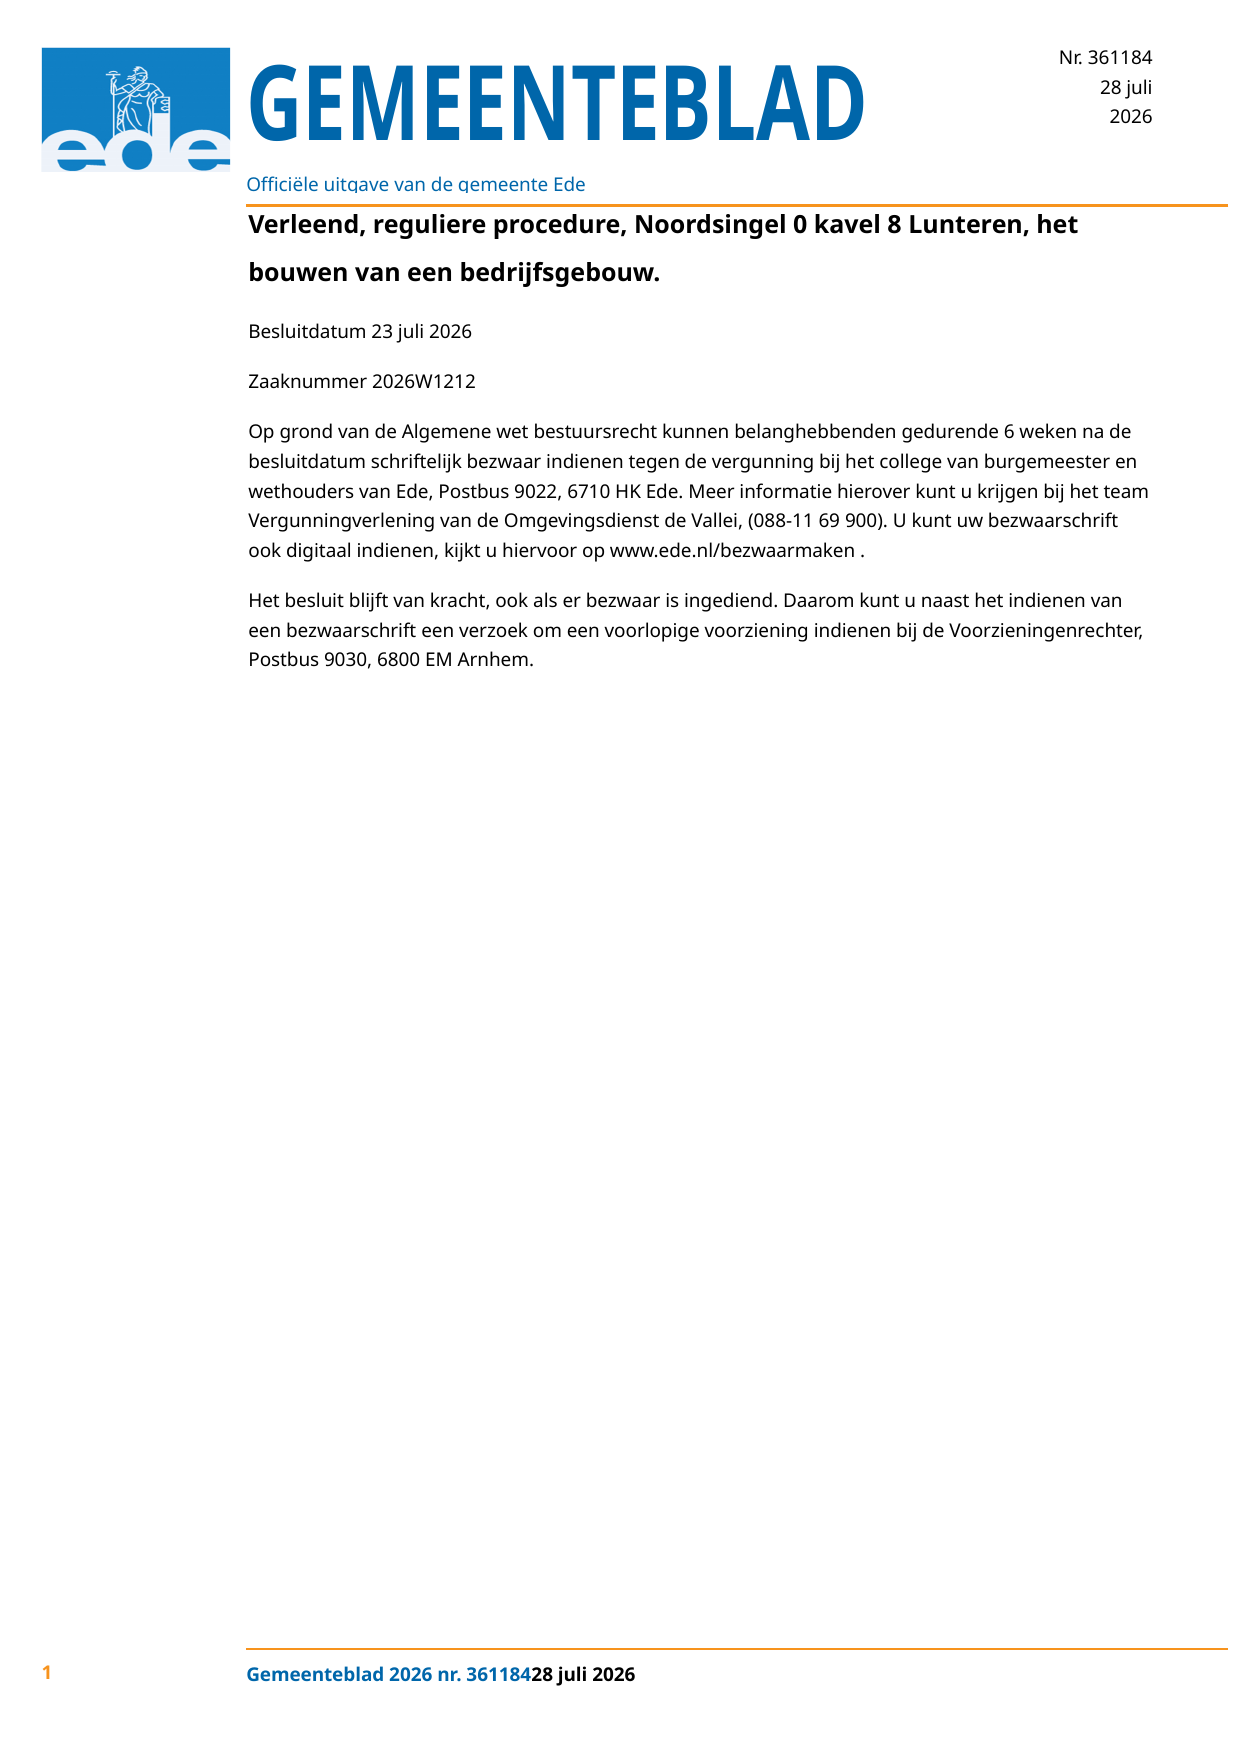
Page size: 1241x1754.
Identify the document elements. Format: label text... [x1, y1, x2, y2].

text Op grond van de Algemene wet bestuursrecht kunnen belanghebbenden gedurende 6 weken na de besluitdatum schriftelijk bezwaar indienen tegen de vergunning bij het college van burgemeester en wethouders van Ede, Postbus 9022, 6710 HK Ede. Meer informatie hierover kunt u krijgen bij het team Vergunningverlening van de Omgevingsdienst de Vallei, (088-11 69 900). U kunt uw bezwaarschrift ook digitaal indienen, kijkt u hiervoor op www.ede.nl/bezwaarmaken . [248, 419, 1152, 563]
text Verleend, reguliere procedure, Noordsingel 0 kavel 8 Lunteren, het bouwen van een bedrijfsgebouw. [248, 207, 1152, 288]
text Het besluit blijft van kracht, ook als er bezwaar is ingediend. Daarom kunt u naast het indienen van een bezwaarschrift een verzoek om een voorlopige voorziening indienen bij de Voorzieningenrechter, Postbus 9030, 6800 EM Arnhem. [248, 587, 1152, 672]
picture [41, 47, 231, 172]
text Zaaknummer 2026W1212 [248, 368, 1152, 394]
text Besluitdatum 23 juli 2026 [248, 318, 1152, 344]
